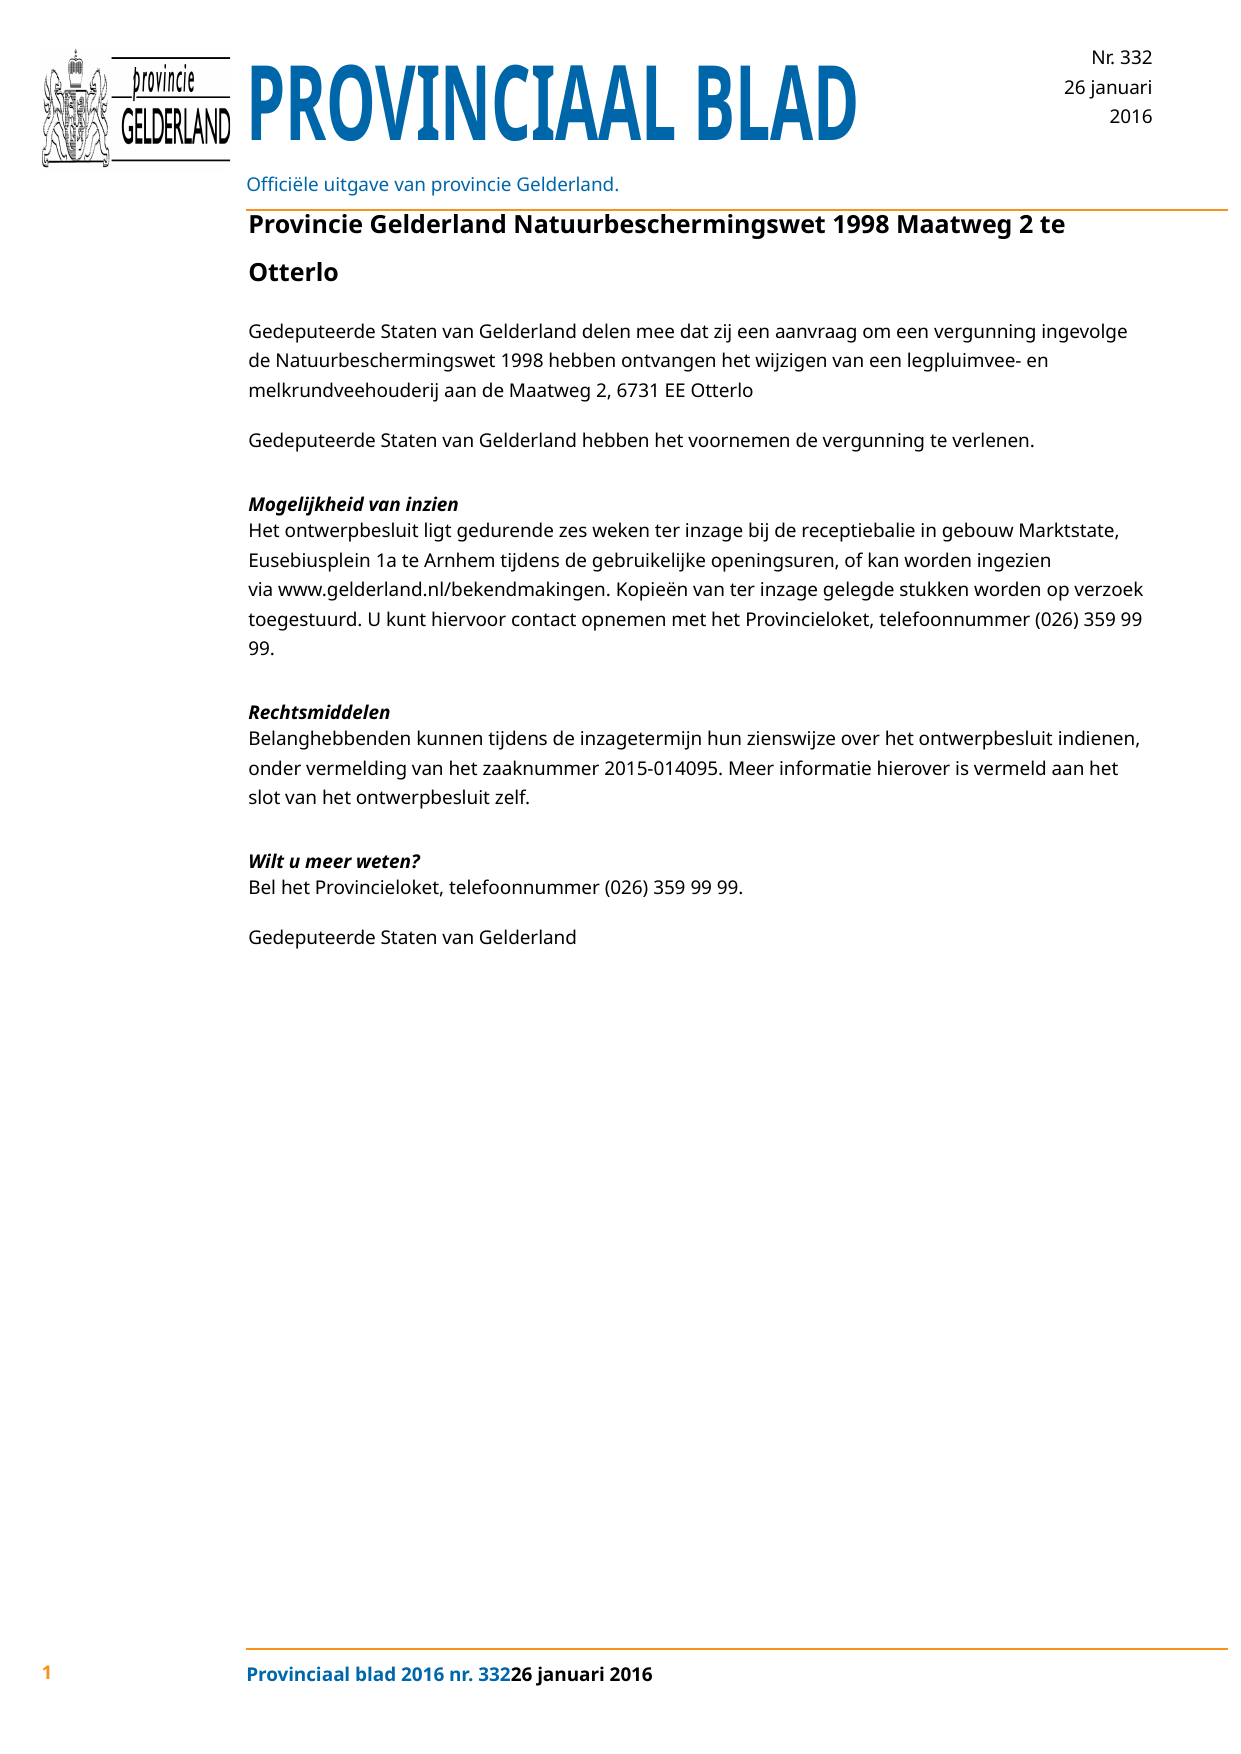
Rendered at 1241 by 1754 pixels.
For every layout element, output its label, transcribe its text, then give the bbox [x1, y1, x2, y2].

text Het ontwerpbesluit ligt gedurende zes weken ter inzage bij de receptiebalie in gebouw Marktstate, Eusebiusplein 1a te Arnhem tijdens de gebruikelijke openingsuren, of kan worden ingezien via www.gelderland.nl/bekendmakingen. Kopieën van ter inzage gelegde stukken worden op verzoek toegestuurd. U kunt hiervoor contact opnemen met het Provincieloket, telefoonnummer (026) 359 99 99. [248, 517, 1152, 661]
text Gedeputeerde Staten van Gelderland hebben het voornemen de vergunning te verlenen. [248, 427, 1152, 453]
text Wilt u meer weten? [248, 848, 1152, 874]
picture [41, 47, 231, 172]
text Gedeputeerde Staten van Gelderland delen mee dat zij een aanvraag om een vergunning ingevolge de Natuurbeschermingswet 1998 hebben ontvangen het wijzigen van een legpluimvee- en melkrundveehouderij aan de Maatweg 2, 6731 EE Otterlo [248, 318, 1152, 403]
text Gedeputeerde Staten van Gelderland [248, 924, 1152, 950]
text Belanghebbenden kunnen tijdens de inzagetermijn hun zienswijze over het ontwerpbesluit indienen, onder vermelding van het zaaknummer 2015-014095. Meer informatie hierover is vermeld aan het slot van het ontwerpbesluit zelf. [248, 725, 1152, 810]
text Provincie Gelderland Natuurbeschermingswet 1998 Maatweg 2 te Otterlo [248, 211, 1152, 288]
text Mogelijkheid van inzien [248, 491, 1152, 517]
text Bel het Provincieloket, telefoonnummer (026) 359 99 99. [248, 874, 1152, 900]
text Rechtsmiddelen [248, 699, 1152, 725]
